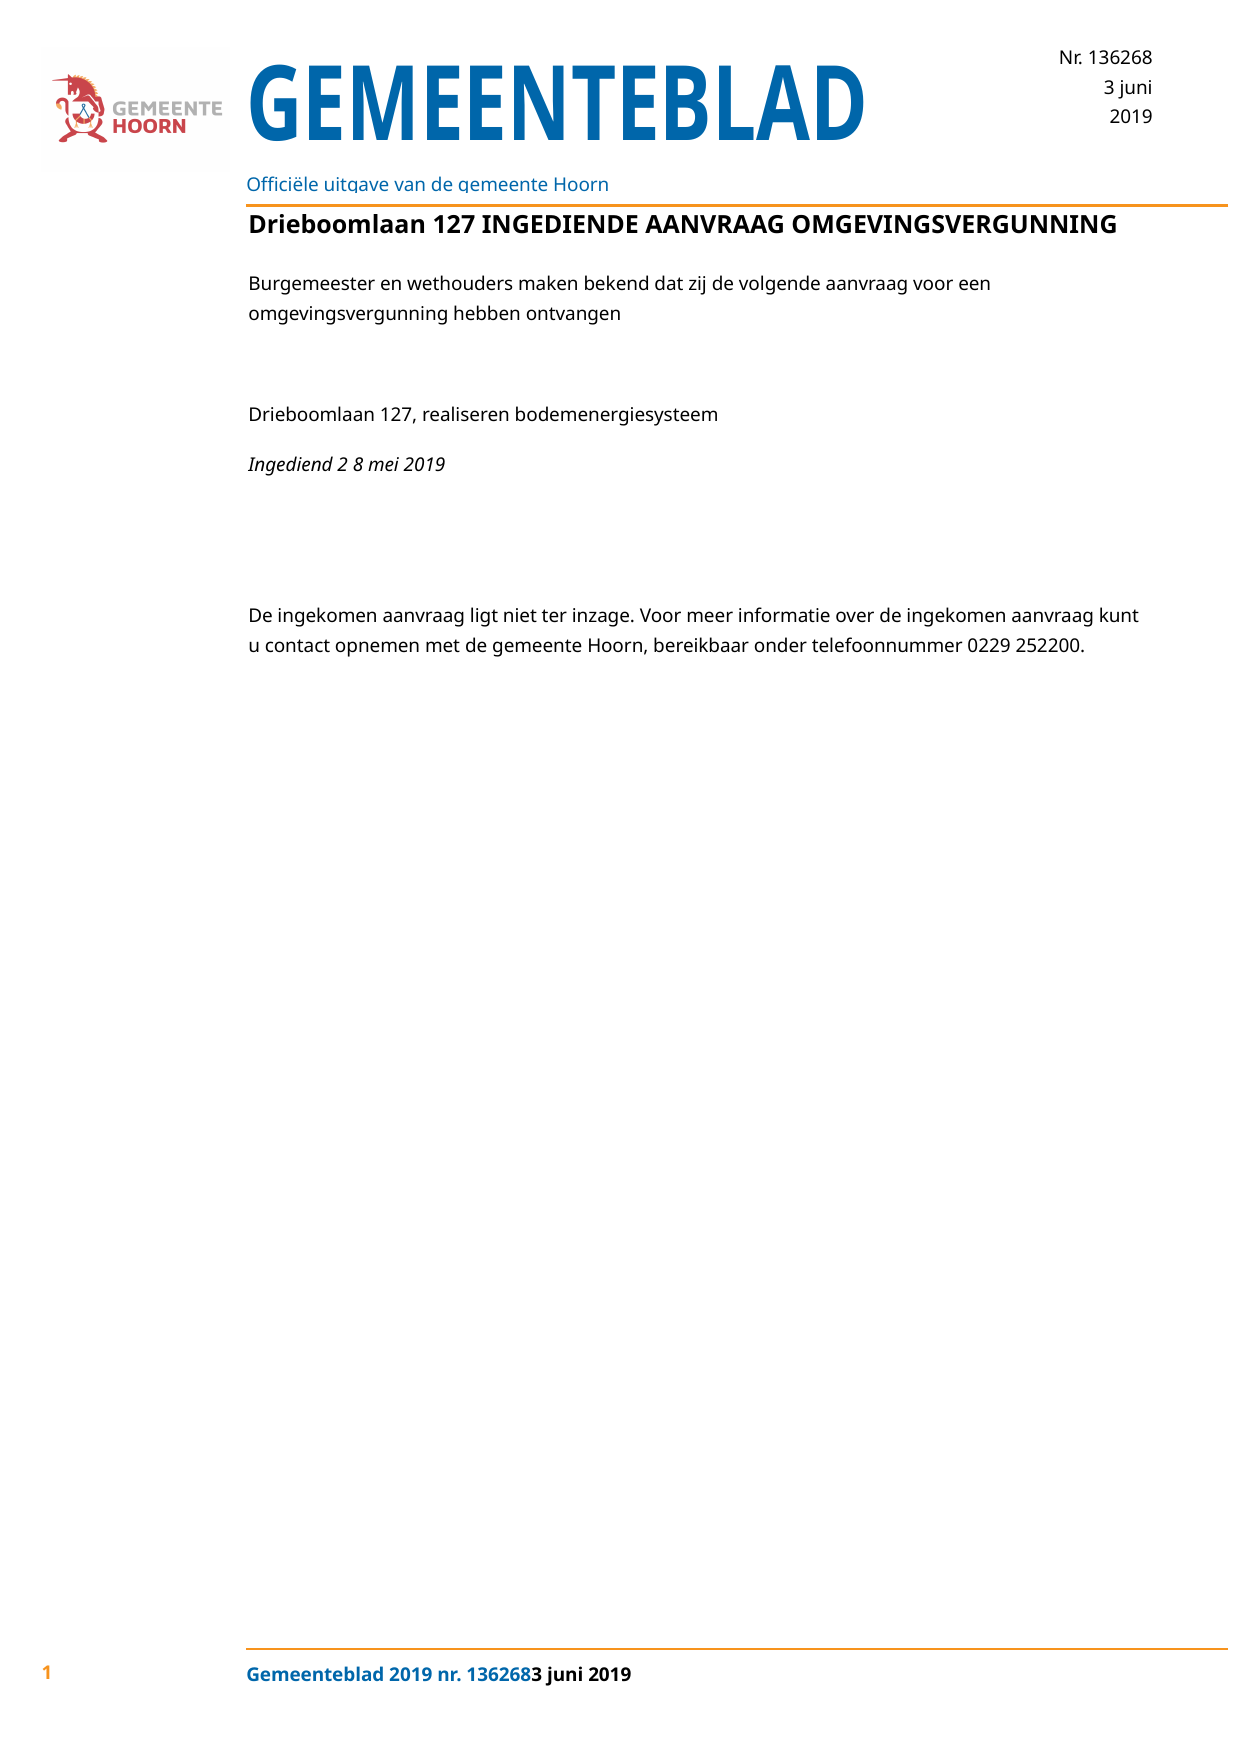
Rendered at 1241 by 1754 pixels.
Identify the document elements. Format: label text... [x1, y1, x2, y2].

text Drieboomlaan 127, realiseren bodemenergiesysteem [248, 401, 1152, 426]
text De ingekomen aanvraag ligt niet ter inzage. Voor meer informatie over de ingekomen aanvraag kunt u contact opnemen met de gemeente Hoorn, bereikbaar onder telefoonnummer 0229 252200. [248, 602, 1152, 658]
text Drieboomlaan 127 INGEDIENDE AANVRAAG OMGEVINGSVERGUNNING [248, 207, 1152, 241]
picture [41, 47, 231, 172]
text Burgemeester en wethouders maken bekend dat zij de volgende aanvraag voor een omgevingsvergunning hebben ontvangen [248, 270, 1152, 326]
text Ingediend 2 8 mei 2019 [248, 451, 1152, 477]
